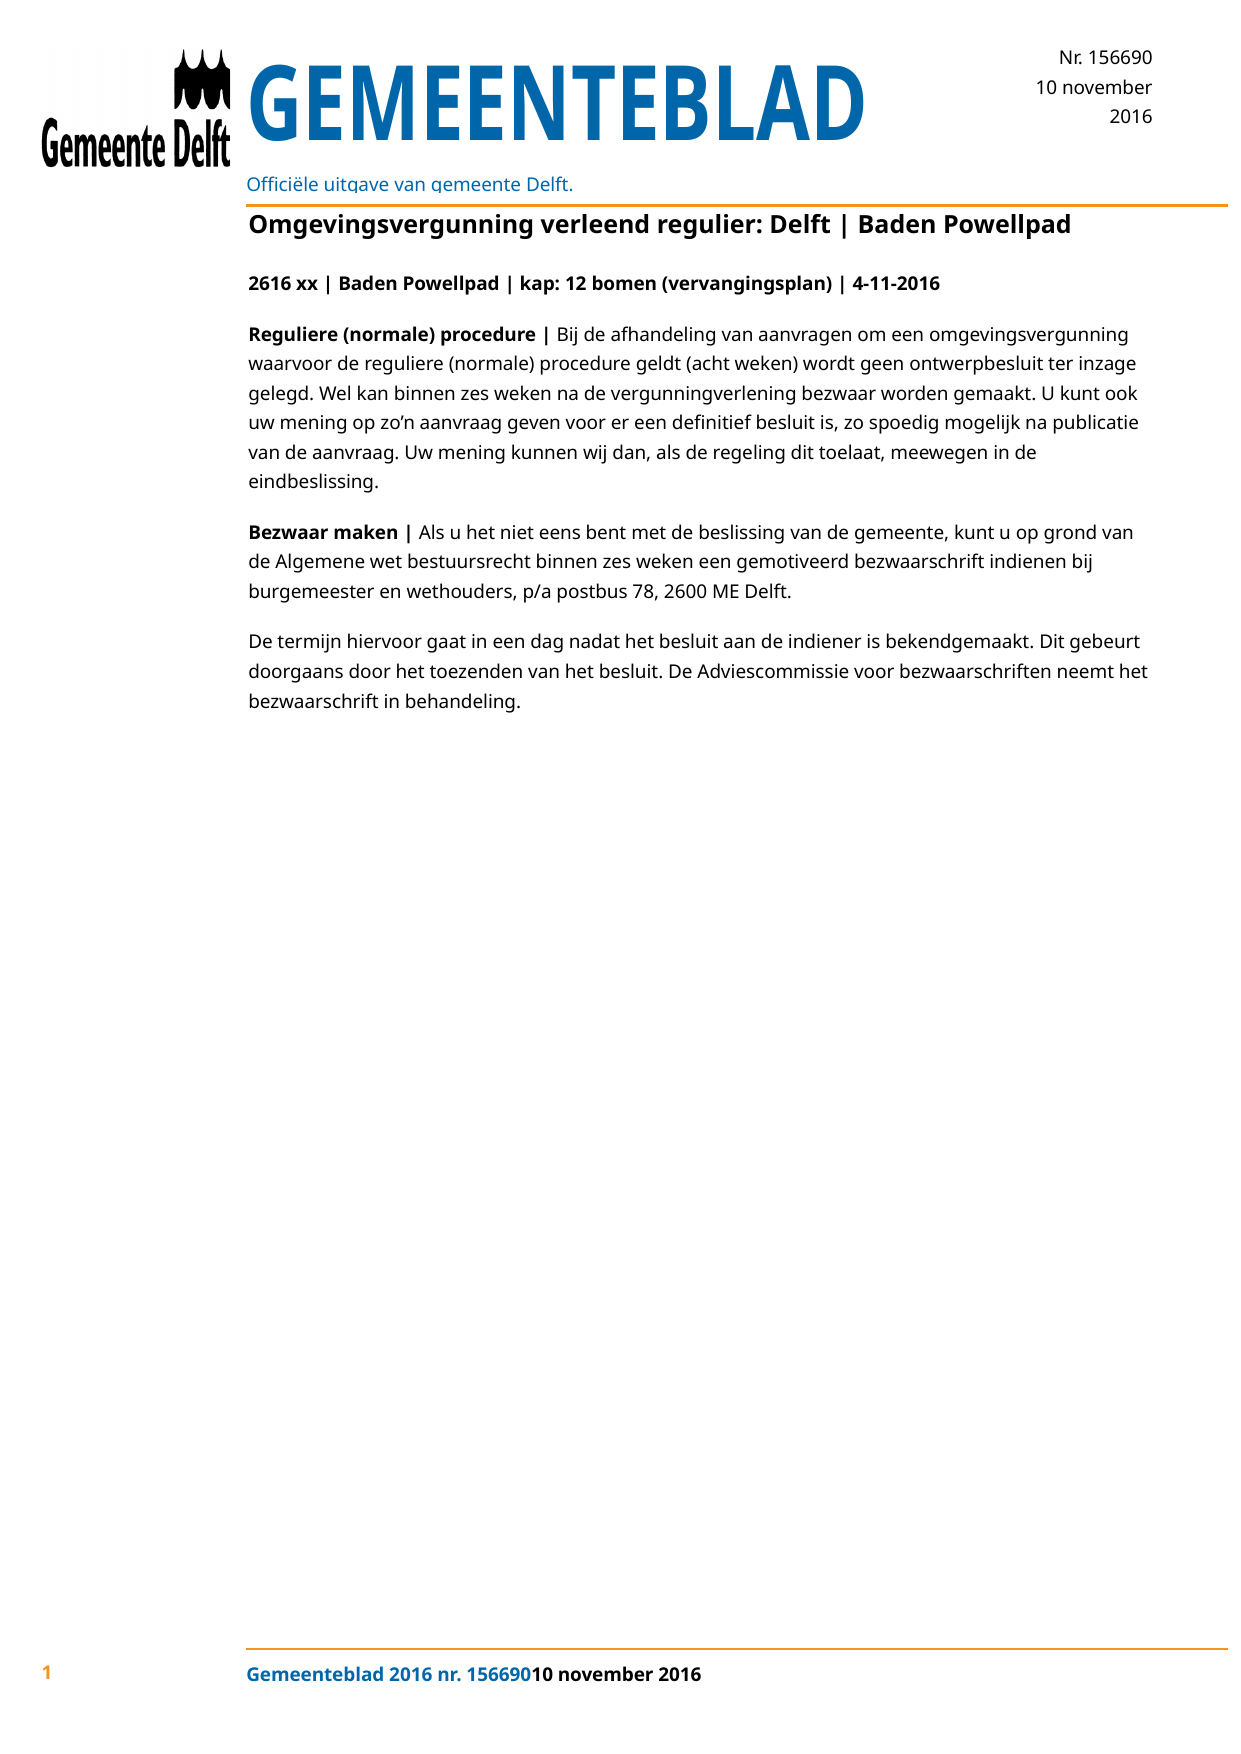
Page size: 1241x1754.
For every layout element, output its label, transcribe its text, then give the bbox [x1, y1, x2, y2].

text Reguliere (normale) procedure | Bij de afhandeling van aanvragen om een omgevingsvergunning waarvoor de reguliere (normale) procedure geldt (acht weken) wordt geen ontwerpbesluit ter inzage gelegd. Wel kan binnen zes weken na de vergunningverlening bezwaar worden gemaakt. U kunt ook uw mening op zo’n aanvraag geven voor er een definitief besluit is, zo spoedig mogelijk na publicatie van de aanvraag. Uw mening kunnen wij dan, als de regeling dit toelaat, meewegen in de eindbeslissing. [248, 321, 1152, 494]
text Omgevingsvergunning verleend regulier: Delft | Baden Powellpad [248, 207, 1152, 241]
text Bezwaar maken | Als u het niet eens bent met de beslissing van de gemeente, kunt u op grond van de Algemene wet bestuursrecht binnen zes weken een gemotiveerd bezwaarschrift indienen bij burgemeester en wethouders, p/a postbus 78, 2600 ME Delft. [248, 519, 1152, 604]
text 2616 xx | Baden Powellpad | kap: 12 bomen (vervangingsplan) | 4-11-2016 [248, 270, 1152, 296]
picture [41, 47, 231, 172]
text De termijn hiervoor gaat in een dag nadat het besluit aan de indiener is bekendgemaakt. Dit gebeurt doorgaans door het toezenden van het besluit. De Adviescommissie voor bezwaarschriften neemt het bezwaarschrift in behandeling. [248, 629, 1152, 713]
